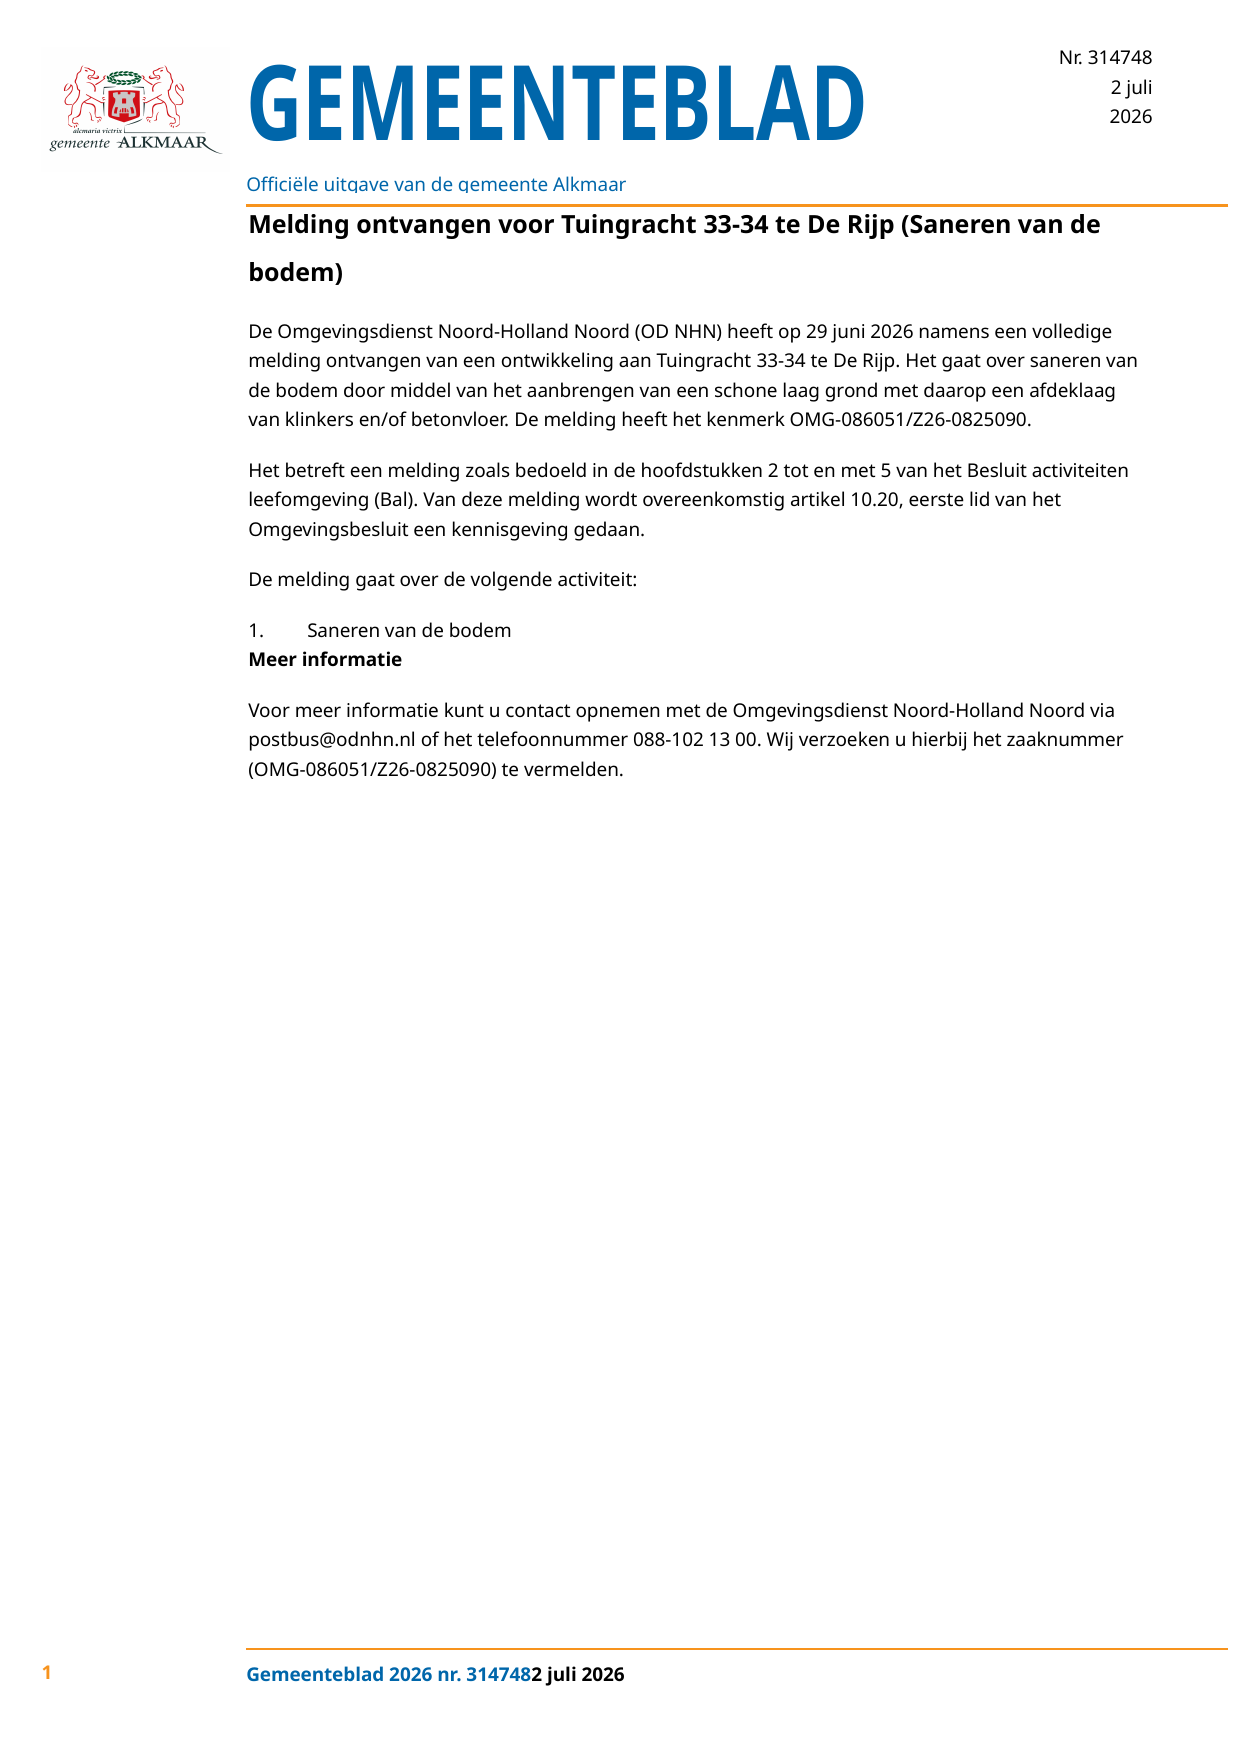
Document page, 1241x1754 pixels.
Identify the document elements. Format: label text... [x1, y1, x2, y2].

text Melding ontvangen voor Tuingracht 33-34 te De Rijp (Saneren van de bodem) [248, 207, 1152, 288]
text De melding gaat over de volgende activiteit: [248, 567, 1152, 592]
list Saneren van de bodem [248, 617, 1152, 643]
text De Omgevingsdienst Noord-Holland Noord (OD NHN) heeft op 29 juni 2026 namens een volledige melding ontvangen van een ontwikkeling aan Tuingracht 33-34 te De Rijp. Het gaat over saneren van de bodem door middel van het aanbrengen van een schone laag grond met daarop een afdeklaag van klinkers en/of betonvloer. De melding heeft het kenmerk OMG-086051/Z26-0825090. [248, 318, 1152, 432]
text Meer informatie [248, 647, 1152, 672]
text Voor meer informatie kunt u contact opnemen met de Omgevingsdienst Noord-Holland Noord via postbus@odnhn.nl of het telefoonnummer 088-102 13 00. Wij verzoeken u hierbij het zaaknummer (OMG-086051/Z26-0825090) te vermelden. [248, 697, 1152, 782]
picture [41, 47, 231, 172]
text Het betreft een melding zoals bedoeld in de hoofdstukken 2 tot en met 5 van het Besluit activiteiten leefomgeving (Bal). Van deze melding wordt overeenkomstig artikel 10.20, eerste lid van het Omgevingsbesluit een kennisgeving gedaan. [248, 457, 1152, 542]
